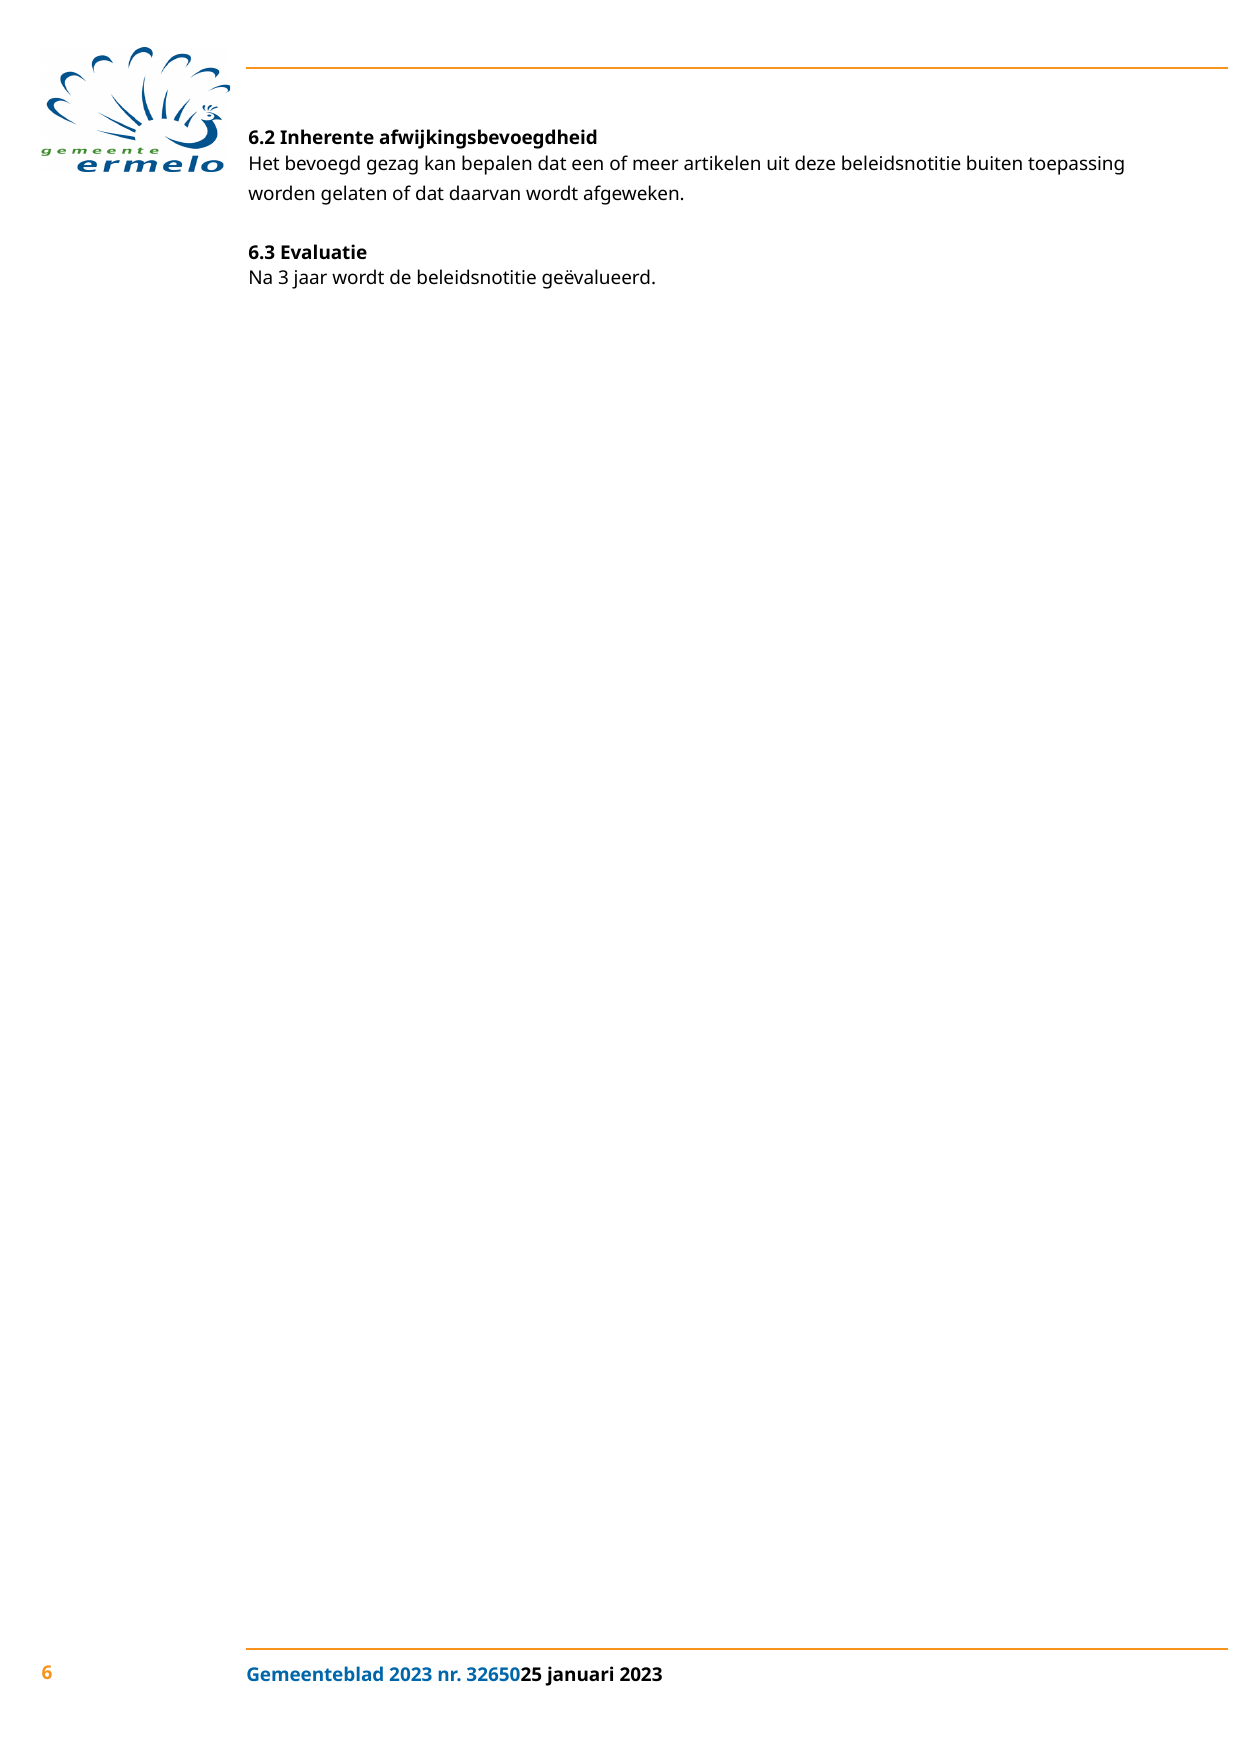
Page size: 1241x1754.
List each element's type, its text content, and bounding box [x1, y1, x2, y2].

text 6.2 Inherente afwijkingsbevoegdheid [248, 124, 1152, 150]
picture [41, 47, 231, 172]
text 6.3 Evaluatie [248, 239, 1152, 264]
text Na 3 jaar wordt de beleidsnotitie geëvalueerd. [248, 264, 1152, 290]
text Het bevoegd gezag kan bepalen dat een of meer artikelen uit deze beleidsnotitie buiten toepassing worden gelaten of dat daarvan wordt afgeweken. [248, 150, 1152, 205]
